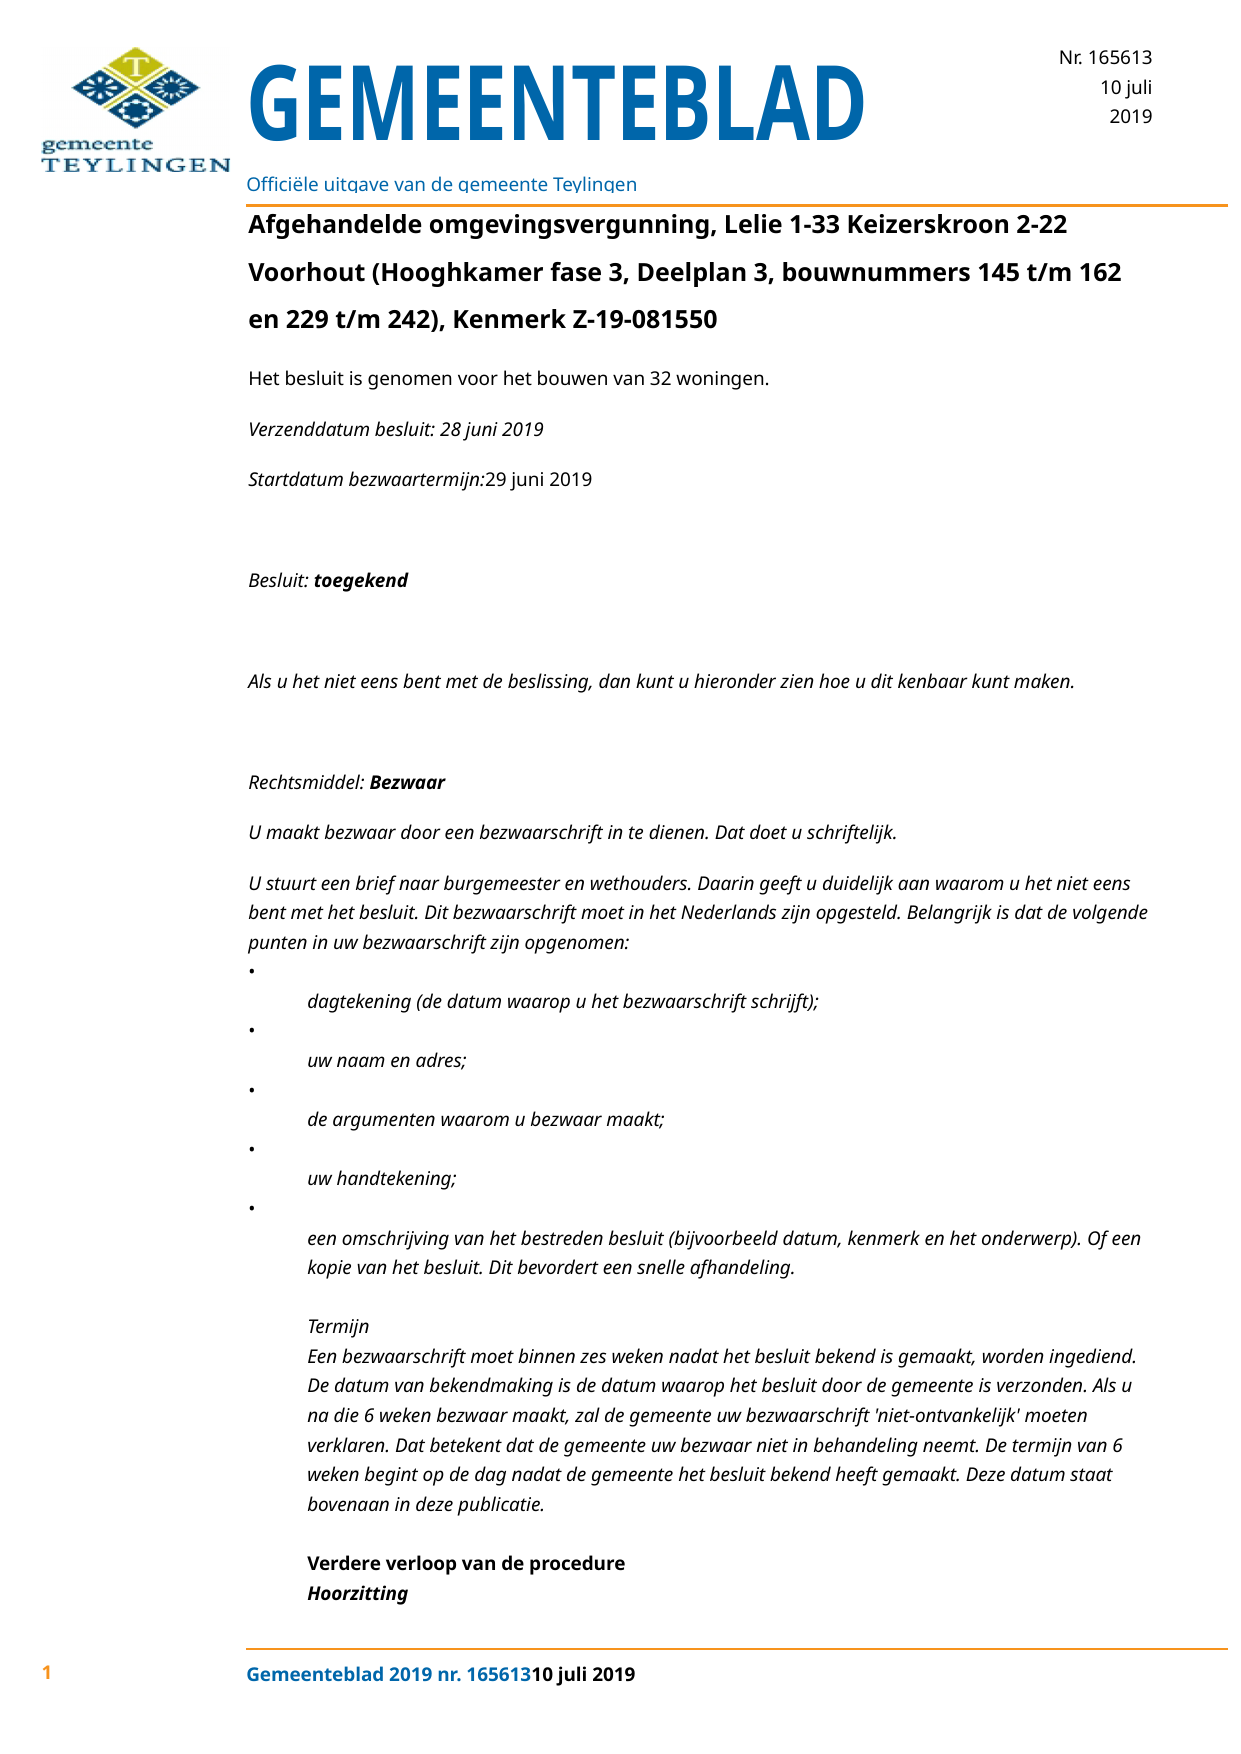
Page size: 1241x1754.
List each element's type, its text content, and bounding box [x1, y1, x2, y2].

text Rechtsmiddel: Bezwaar [248, 769, 1152, 794]
text U stuurt een brief naar burgemeester en wethouders. Daarin geeft u duidelijk aan waarom u het niet eens bent met het besluit. Dit bezwaarschrift moet in het Nederlands zijn opgesteld. Belangrijk is dat de volgende punten in uw bezwaarschrift zijn opgenomen: [248, 870, 1152, 954]
text Startdatum bezwaartermijn:29 juni 2019 [248, 466, 1152, 492]
list Termijn [248, 1313, 1152, 1339]
list dagtekening (de datum waarop u het bezwaarschrift schrijft); [248, 988, 1152, 1014]
text Het besluit is genomen voor het bouwen van 32 woningen. [248, 366, 1152, 391]
list een omschrijving van het bestreden besluit (bijvoorbeeld datum, kenmerk en het onderwerp). Of een kopie van het besluit. Dit bevordert een snelle afhandeling. [248, 1225, 1152, 1280]
text Verzenddatum besluit: 28 juni 2019 [248, 416, 1152, 442]
text Als u het niet eens bent met de beslissing, dan kunt u hieronder zien hoe u dit kenbaar kunt maken. [248, 668, 1152, 694]
text Afgehandelde omgevingsvergunning, Lelie 1-33 Keizerskroon 2-22 Voorhout (Hooghkamer fase 3, Deelplan 3, bouwnummers 145 t/m 162 en 229 t/m 242), Kenmerk Z-19-081550 [248, 207, 1152, 336]
list Een bezwaarschrift moet binnen zes weken nadat het besluit bekend is gemaakt, worden ingediend. De datum van bekendmaking is de datum waarop het besluit door de gemeente is verzonden. Als u na die 6 weken bezwaar maakt, zal de gemeente uw bezwaarschrift 'niet-ontvankelijk' moeten verklaren. Dat betekent dat de gemeente uw bezwaar niet in behandeling neemt. De termijn van 6 weken begint op de dag nadat de gemeente het besluit bekend heeft gemaakt. Deze datum staat bovenaan in deze publicatie. [248, 1343, 1152, 1517]
list uw naam en adres; [248, 1047, 1152, 1073]
list uw handtekening; [248, 1166, 1152, 1191]
list Hoorzitting [248, 1580, 1152, 1605]
text U maakt bezwaar door een bezwaarschrift in te dienen. Dat doet u schriftelijk. [248, 819, 1152, 845]
list de argumenten waarom u bezwaar maakt; [248, 1106, 1152, 1132]
picture [41, 47, 231, 172]
list Verdere verloop van de procedure [248, 1550, 1152, 1576]
text Besluit: toegekend [248, 567, 1152, 593]
